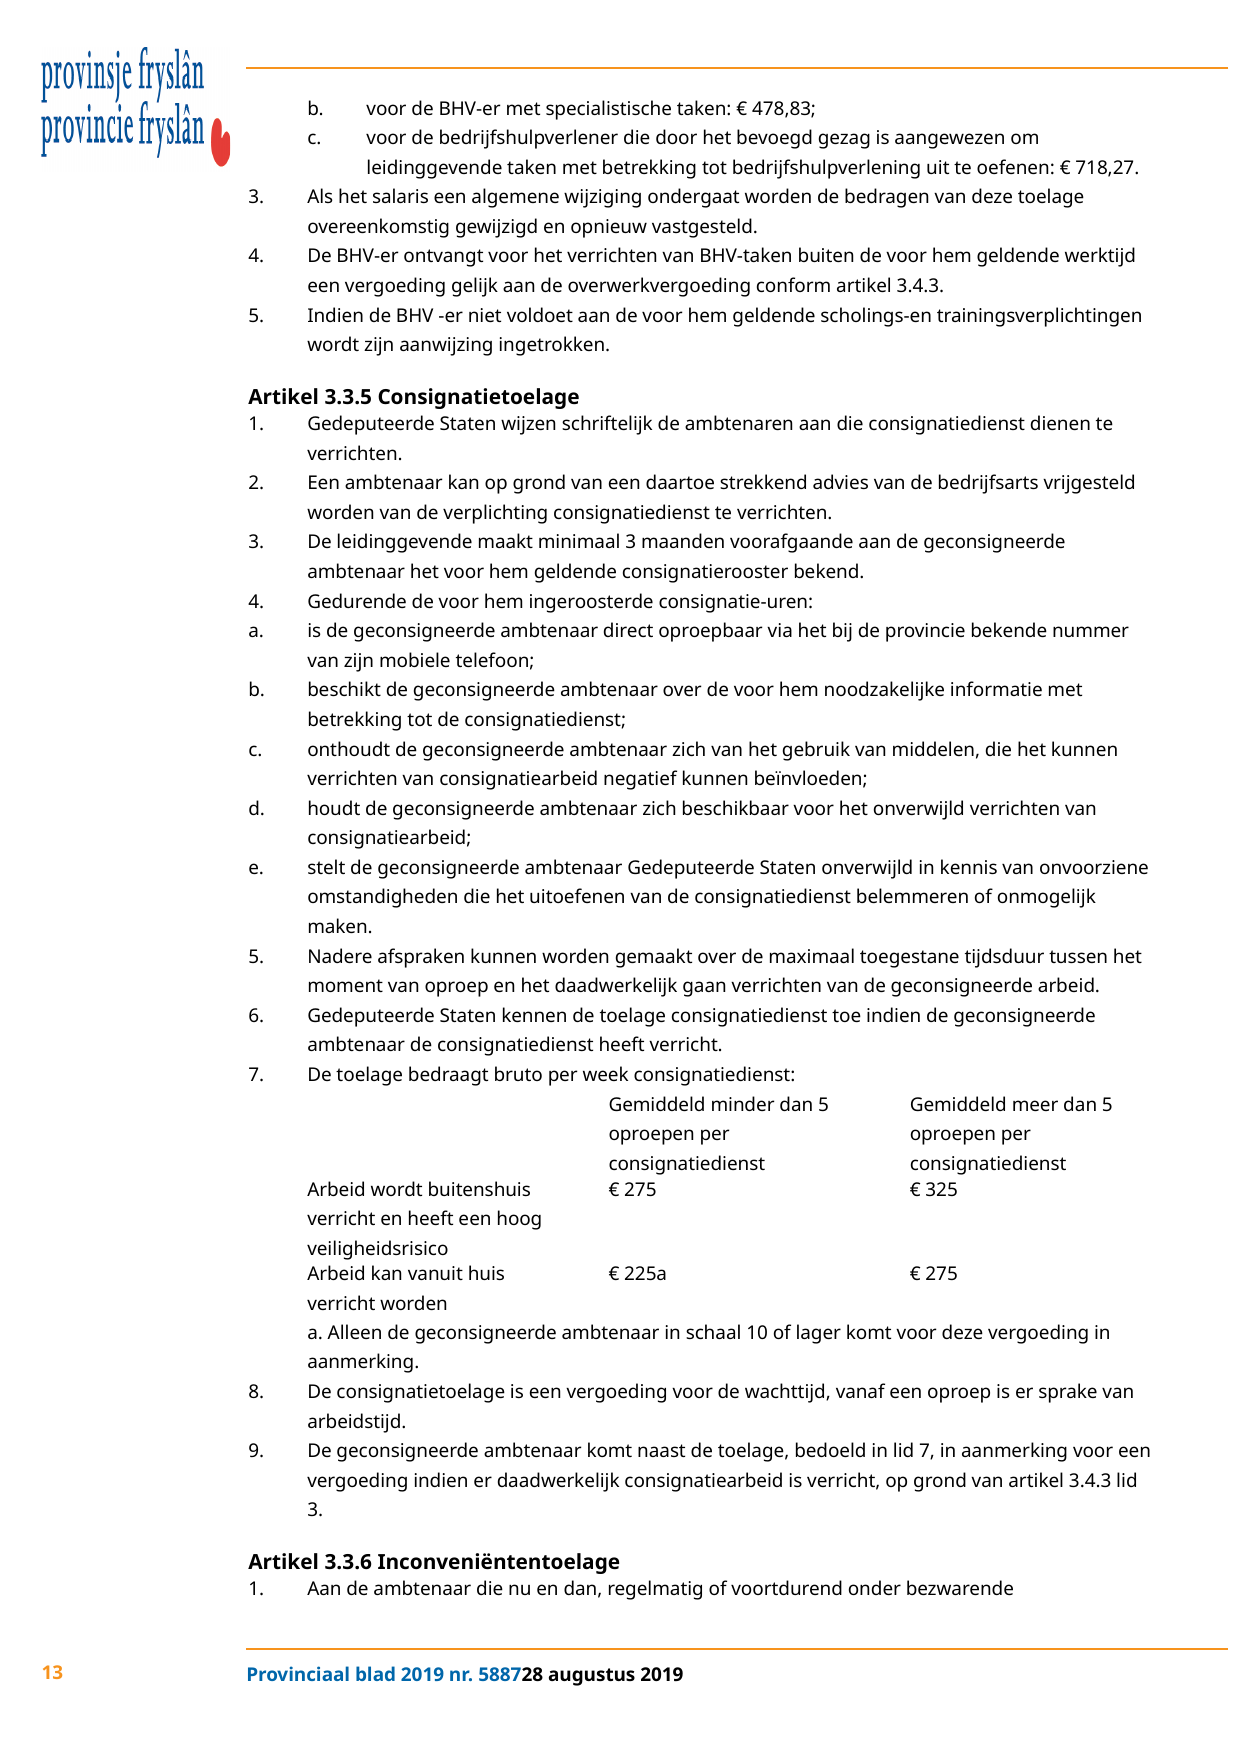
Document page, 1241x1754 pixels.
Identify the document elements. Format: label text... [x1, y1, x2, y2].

list Een ambtenaar kan op grond van een daartoe strekkend advies van de bedrijfsarts vrijgesteld worden van de verplichting consignatiedienst te verrichten. [248, 469, 1152, 525]
picture [41, 47, 231, 172]
table_cell € 275 [850, 1261, 1152, 1316]
list Aan de ambtenaar die nu en dan, regelmatig of voortdurend onder bezwarende [248, 1576, 1152, 1601]
list beschikt de geconsigneerde ambtenaar over de voor hem noodzakelijke informatie met betrekking tot de consignatiedienst; [248, 677, 1152, 732]
text Artikel 3.3.5 Consignatietoelage [248, 382, 1152, 410]
table_cell € 325 [850, 1176, 1152, 1261]
list De leidinggevende maakt minimaal 3 maanden voorafgaande aan de geconsigneerde ambtenaar het voor hem geldende consignatierooster bekend. [248, 529, 1152, 584]
table_cell Arbeid kan vanuit huis verricht worden [248, 1261, 549, 1316]
list Gedeputeerde Staten kennen de toelage consignatiedienst toe indien de geconsigneerde ambtenaar de consignatiedienst heeft verricht. [248, 1002, 1152, 1057]
table_cell € 275 [549, 1176, 850, 1261]
list Indien de BHV -er niet voldoet aan de voor hem geldende scholings-en trainingsverplichtingen wordt zijn aanwijzing ingetrokken. [248, 302, 1152, 357]
list Als het salaris een algemene wijziging ondergaat worden de bedragen van deze toelage overeenkomstig gewijzigd en opnieuw vastgesteld. [248, 183, 1152, 239]
list houdt de geconsigneerde ambtenaar zich beschikbaar voor het onverwijld verrichten van consignatiearbeid; [248, 795, 1152, 850]
list De consignatietoelage is een vergoeding voor de wachttijd, vanaf een oproep is er sprake van arbeidstijd. [248, 1378, 1152, 1434]
list voor de BHV-er met specialistische taken: € 478,83; [307, 95, 1152, 121]
list a. Alleen de geconsigneerde ambtenaar in schaal 10 of lager komt voor deze vergoeding in aanmerking. [248, 1319, 1152, 1374]
list Gedurende de voor hem ingeroosterde consignatie-uren: [248, 588, 1152, 613]
list De toelage bedraagt bruto per week consignatiedienst: [248, 1061, 1152, 1087]
table_header Gemiddeld minder dan 5 oproepen per consignatiedienst [549, 1091, 850, 1176]
table_cell € 225a [549, 1261, 850, 1316]
text Artikel 3.3.6 Inconveniëntentoelage [248, 1547, 1152, 1576]
table_cell Arbeid wordt buitenshuis verricht en heeft een hoog veiligheidsrisico [248, 1176, 549, 1261]
list Nadere afspraken kunnen worden gemaakt over de maximaal toegestane tijdsduur tussen het moment van oproep en het daadwerkelijk gaan verrichten van de geconsigneerde arbeid. [248, 943, 1152, 998]
list Gedeputeerde Staten wijzen schriftelijk de ambtenaren aan die consignatiedienst dienen te verrichten. [248, 410, 1152, 466]
list De geconsigneerde ambtenaar komt naast de toelage, bedoeld in lid 7, in aanmerking voor een vergoeding indien er daadwerkelijk consignatiearbeid is verricht, op grond van artikel 3.4.3 lid 3. [248, 1437, 1152, 1522]
list voor de bedrijfshulpverlener die door het bevoegd gezag is aangewezen om leidinggevende taken met betrekking tot bedrijfshulpverlening uit te oefenen: € 718,27. [307, 124, 1152, 180]
table_header Gemiddeld meer dan 5 oproepen per consignatiedienst [850, 1091, 1152, 1176]
list is de geconsigneerde ambtenaar direct oproepbaar via het bij de provincie bekende nummer van zijn mobiele telefoon; [248, 617, 1152, 673]
table_header [248, 1091, 549, 1176]
list De BHV-er ontvangt voor het verrichten van BHV-taken buiten de voor hem geldende werktijd een vergoeding gelijk aan de overwerkvergoeding conform artikel 3.4.3. [248, 243, 1152, 298]
list onthoudt de geconsigneerde ambtenaar zich van het gebruik van middelen, die het kunnen verrichten van consignatiearbeid negatief kunnen beïnvloeden; [248, 736, 1152, 791]
list stelt de geconsigneerde ambtenaar Gedeputeerde Staten onverwijld in kennis van onvoorziene omstandigheden die het uitoefenen van de consignatiedienst belemmeren of onmogelijk maken. [248, 854, 1152, 939]
